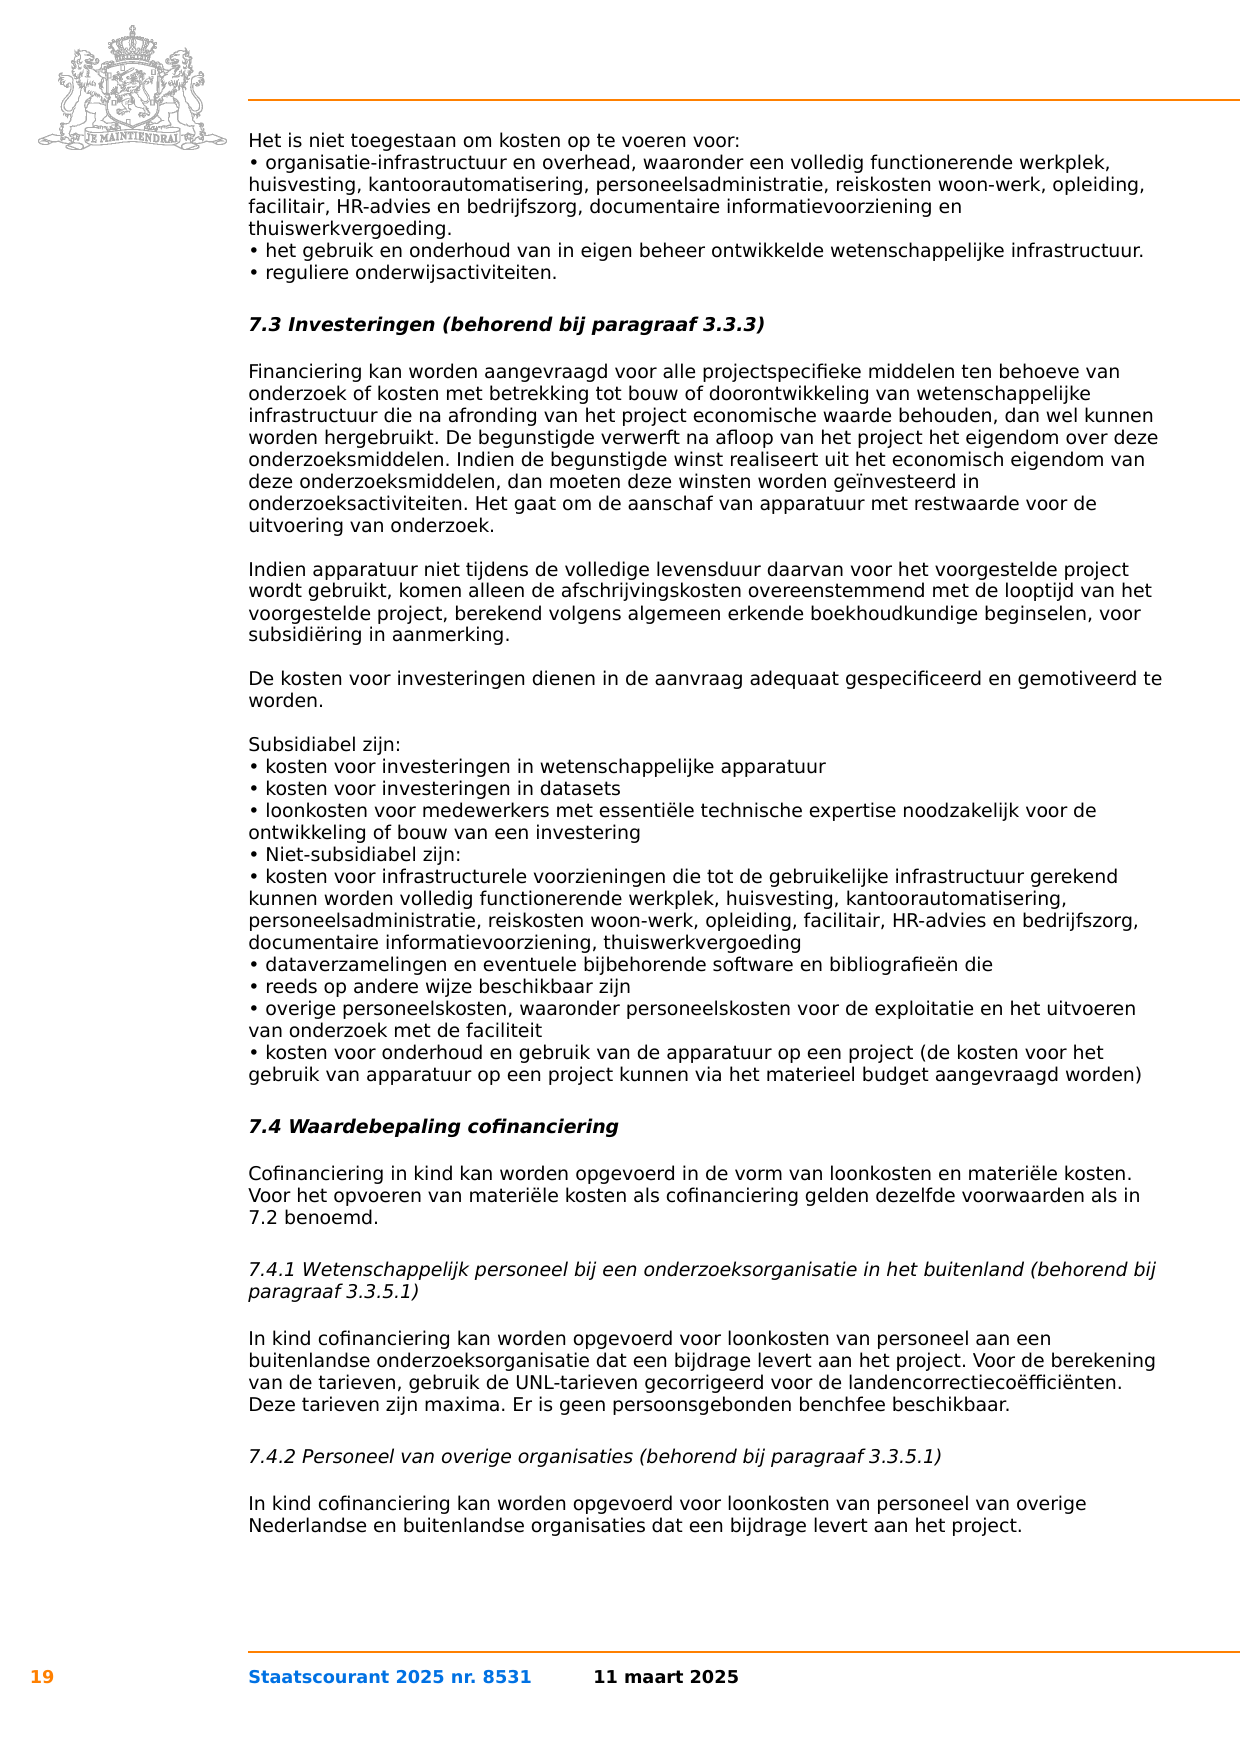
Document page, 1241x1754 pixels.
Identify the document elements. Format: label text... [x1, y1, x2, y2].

subtitle 7.4.2 Personeel van overige organisaties (behorend bij paragraaf 3.3.5.1) [248, 1446, 1163, 1467]
text • reguliere onderwijsactiviteiten. [248, 262, 1163, 284]
subtitle 7.3 Investeringen (behorend bij paragraaf 3.3.3) [248, 314, 1163, 336]
text • kosten voor investeringen in datasets [248, 778, 1163, 800]
subtitle 7.4.1 Wetenschappelijk personeel bij een onderzoeksorganisatie in het buitenland (behorend bij paragraaf 3.3.5.1) [248, 1259, 1163, 1303]
text In kind cofinanciering kan worden opgevoerd voor loonkosten van personeel aan een buitenlandse onderzoeksorganisatie dat een bijdrage levert aan het project. Voor de berekening van de tarieven, gebruik de UNL-tarieven gecorrigeerd voor de landencorrectiecoëfficiënten. Deze tarieven zijn maxima. Er is geen persoonsgebonden benchfee beschikbaar. [248, 1328, 1163, 1416]
text • Niet-subsidiabel zijn: [248, 844, 1163, 866]
text • organisatie-infrastructuur en overhead, waaronder een volledig functionerende werkplek, huisvesting, kantoorautomatisering, personeelsadministratie, reiskosten woon-werk, opleiding, facilitair, HR-advies en bedrijfszorg, documentaire informatievoorziening en thuiswerkvergoeding. [248, 152, 1163, 240]
subtitle 7.4 Waardebepaling cofinanciering [248, 1116, 1163, 1138]
text Cofinanciering in kind kan worden opgevoerd in de vorm van loonkosten en materiële kosten. Voor het opvoeren van materiële kosten als cofinanciering gelden dezelfde voorwaarden als in 7.2 benoemd. [248, 1163, 1163, 1229]
text • kosten voor onderhoud en gebruik van de apparatuur op een project (de kosten voor het gebruik van apparatuur op een project kunnen via het materieel budget aangevraagd worden) [248, 1042, 1163, 1086]
text • overige personeelskosten, waaronder personeelskosten voor de exploitatie en het uitvoeren van onderzoek met de faciliteit [248, 998, 1163, 1042]
text Subsidiabel zijn: [248, 734, 1163, 756]
text In kind cofinanciering kan worden opgevoerd voor loonkosten van personeel van overige Nederlandse en buitenlandse organisaties dat een bijdrage levert aan het project. [248, 1492, 1163, 1536]
text • dataverzamelingen en eventuele bijbehorende software en bibliografieën die [248, 954, 1163, 976]
text • reeds op andere wijze beschikbaar zijn [248, 976, 1163, 998]
text • kosten voor investeringen in wetenschappelijke apparatuur [248, 756, 1163, 778]
text • het gebruik en onderhoud van in eigen beheer ontwikkelde wetenschappelijke infrastructuur. [248, 240, 1163, 262]
text De kosten voor investeringen dienen in de aanvraag adequaat gespecificeerd en gemotiveerd te worden. [248, 668, 1163, 712]
picture [38, 25, 227, 150]
text Het is niet toegestaan om kosten op te voeren voor: [248, 130, 1163, 152]
text • kosten voor infrastructurele voorzieningen die tot de gebruikelijke infrastructuur gerekend kunnen worden volledig functionerende werkplek, huisvesting, kantoorautomatisering, personeelsadministratie, reiskosten woon-werk, opleiding, facilitair, HR-advies en bedrijfszorg, documentaire informatievoorziening, thuiswerkvergoeding [248, 866, 1163, 954]
text • loonkosten voor medewerkers met essentiële technische expertise noodzakelijk voor de ontwikkeling of bouw van een investering [248, 800, 1163, 844]
text Financiering kan worden aangevraagd voor alle projectspecifieke middelen ten behoeve van onderzoek of kosten met betrekking tot bouw of doorontwikkeling van wetenschappelijke infrastructuur die na afronding van het project economische waarde behouden, dan wel kunnen worden hergebruikt. De begunstigde verwerft na afloop van het project het eigendom over deze onderzoeksmiddelen. Indien de begunstigde winst realiseert uit het economisch eigendom van deze onderzoeksmiddelen, dan moeten deze winsten worden geïnvesteerd in onderzoeksactiviteiten. Het gaat om de aanschaf van apparatuur met restwaarde voor de uitvoering van onderzoek. [248, 361, 1163, 537]
text Indien apparatuur niet tijdens de volledige levensduur daarvan voor het voorgestelde project wordt gebruikt, komen alleen de afschrijvingskosten overeenstemmend met de looptijd van het voorgestelde project, berekend volgens algemeen erkende boekhoudkundige beginselen, voor subsidiëring in aanmerking. [248, 558, 1163, 646]
